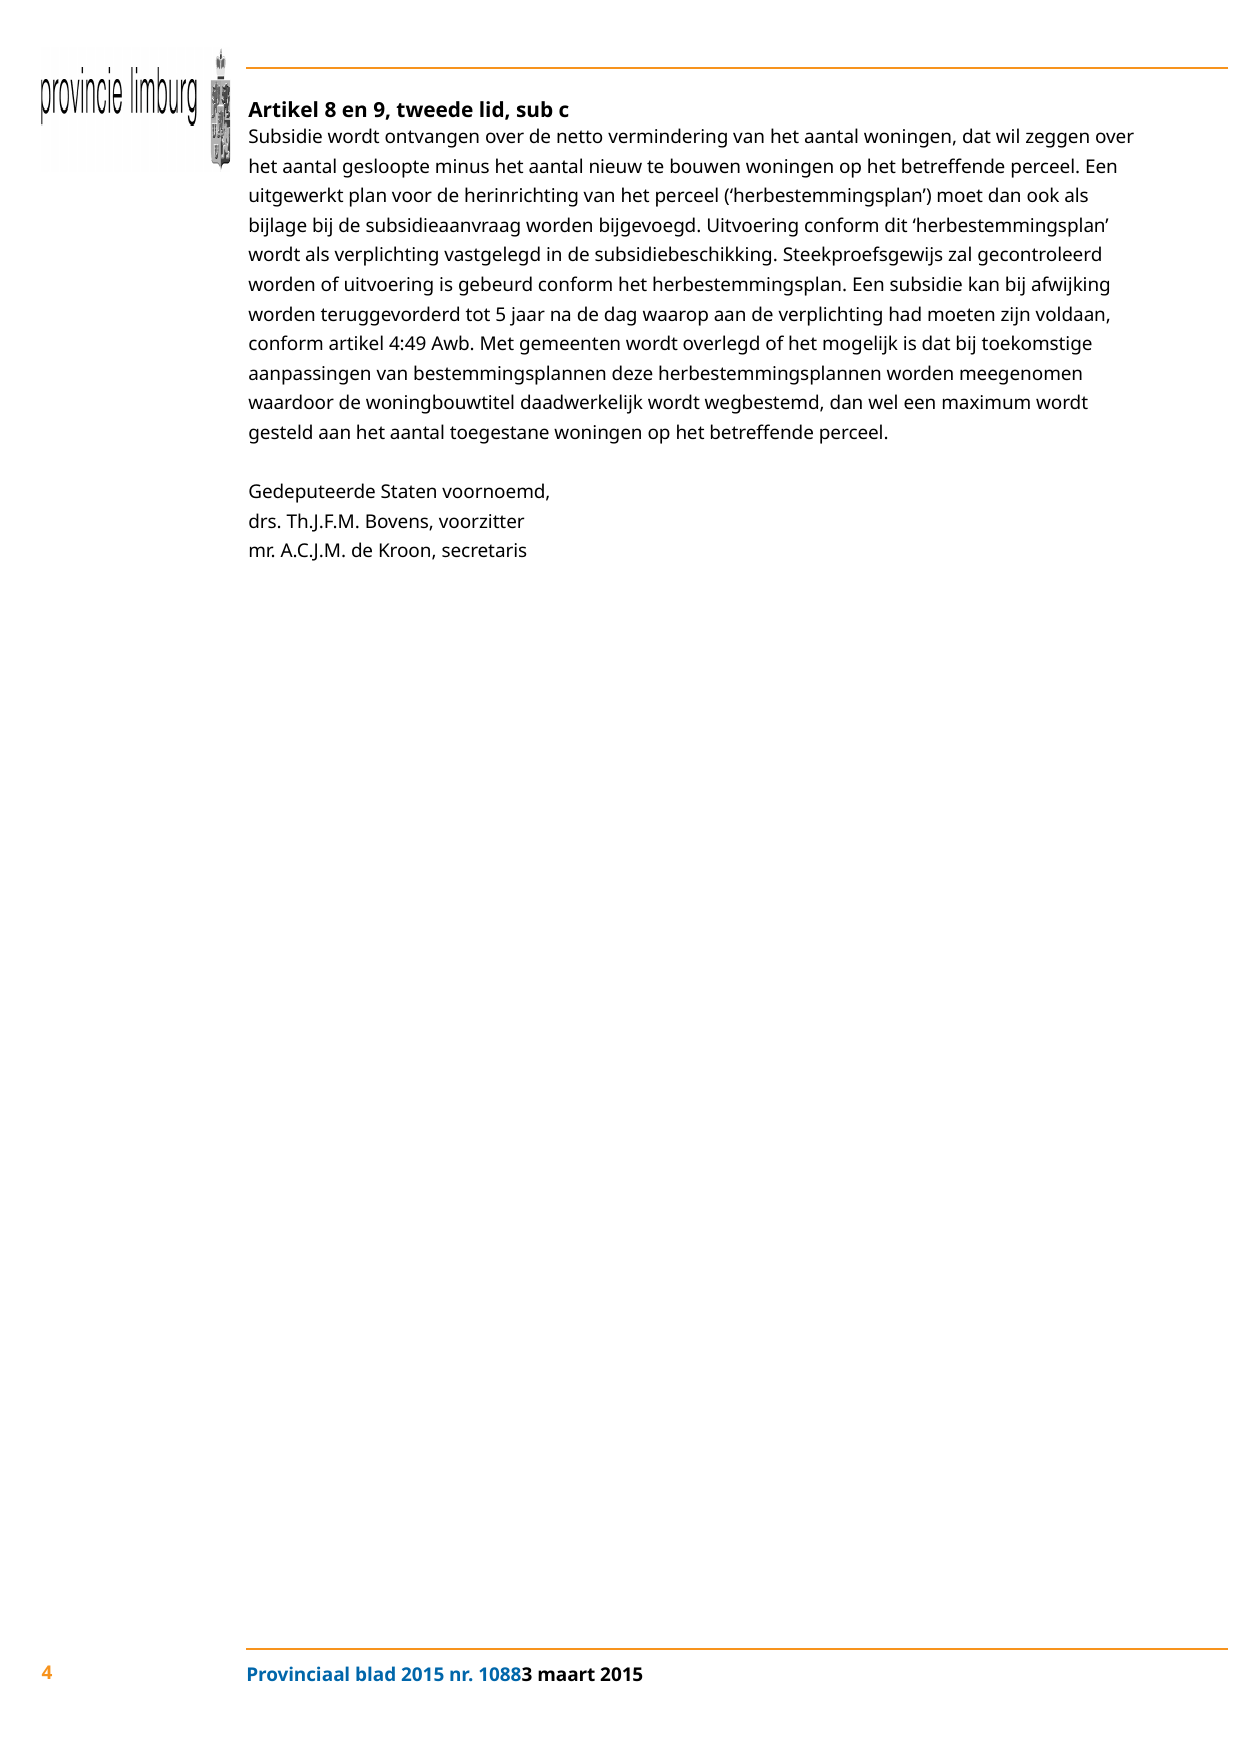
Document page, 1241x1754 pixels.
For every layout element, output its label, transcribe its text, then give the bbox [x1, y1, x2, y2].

text Subsidie wordt ontvangen over de netto vermindering van het aantal woningen, dat wil zeggen over het aantal gesloopte minus het aantal nieuw te bouwen woningen op het betreffende perceel. Een uitgewerkt plan voor de herinrichting van het perceel (‘herbestemmingsplan’) moet dan ook als bijlage bij de subsidieaanvraag worden bijgevoegd. Uitvoering conform dit ‘herbestemmingsplan’ wordt als verplichting vastgelegd in de subsidiebeschikking. Steekproefsgewijs zal gecontroleerd worden of uitvoering is gebeurd conform het herbestemmingsplan. Een subsidie kan bij afwijking worden teruggevorderd tot 5 jaar na de dag waarop aan de verplichting had moeten zijn voldaan, conform artikel 4:49 Awb. Met gemeenten wordt overlegd of het mogelijk is dat bij toekomstige aanpassingen van bestemmingsplannen deze herbestemmingsplannen worden meegenomen waardoor de woningbouwtitel daadwerkelijk wordt wegbestemd, dan wel een maximum wordt gesteld aan het aantal toegestane woningen op het betreffende perceel. [248, 123, 1152, 445]
picture [41, 47, 231, 172]
text mr. A.C.J.M. de Kroon, secretaris [248, 537, 1152, 563]
text Gedeputeerde Staten voornoemd, [248, 478, 1152, 504]
text Artikel 8 en 9, tweede lid, sub c [248, 95, 1152, 123]
text drs. Th.J.F.M. Bovens, voorzitter [248, 508, 1152, 533]
